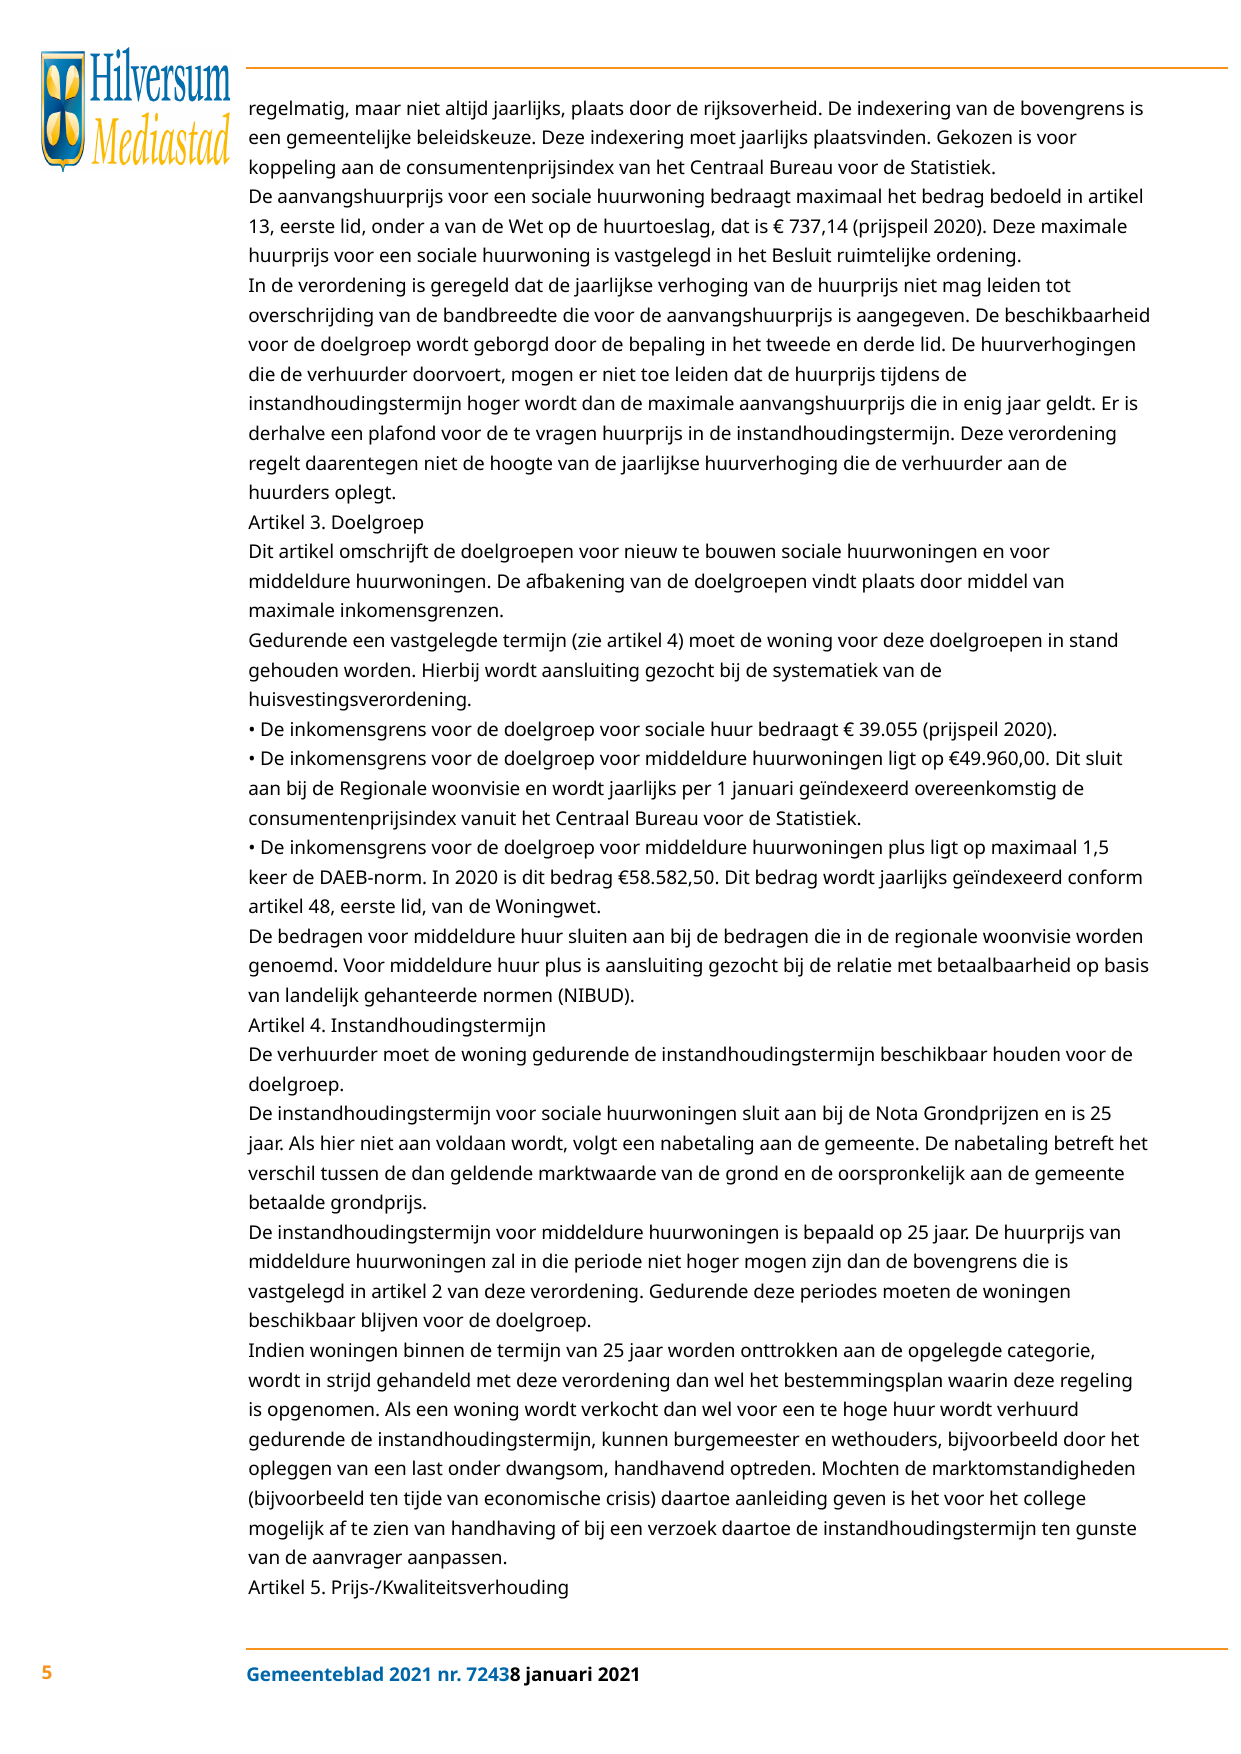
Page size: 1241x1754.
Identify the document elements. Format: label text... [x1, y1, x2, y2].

text Indien woningen binnen de termijn van 25 jaar worden onttrokken aan de opgelegde categorie, wordt in strijd gehandeld met deze verordening dan wel het bestemmingsplan waarin deze regeling is opgenomen. Als een woning wordt verkocht dan wel voor een te hoge huur wordt verhuurd gedurende de instandhoudingstermijn, kunnen burgemeester en wethouders, bijvoorbeeld door het opleggen van een last onder dwangsom, handhavend optreden. Mochten de marktomstandigheden (bijvoorbeeld ten tijde van economische crisis) daartoe aanleiding geven is het voor het college mogelijk af te zien van handhaving of bij een verzoek daartoe de instandhoudingstermijn ten gunste van de aanvrager aanpassen. [248, 1337, 1152, 1570]
text De verhuurder moet de woning gedurende de instandhoudingstermijn beschikbaar houden voor de doelgroep. [248, 1041, 1152, 1097]
text • De inkomensgrens voor de doelgroep voor middeldure huurwoningen plus ligt op maximaal 1,5 keer de DAEB‐norm. In 2020 is dit bedrag €58.582,50. Dit bedrag wordt jaarlijks geïndexeerd conform artikel 48, eerste lid, van de Woningwet. [248, 834, 1152, 919]
text regelmatig, maar niet altijd jaarlijks, plaats door de rijksoverheid. De indexering van de bovengrens is een gemeentelijke beleidskeuze. Deze indexering moet jaarlijks plaatsvinden. Gekozen is voor koppeling aan de consumentenprijsindex van het Centraal Bureau voor de Statistiek. [248, 95, 1152, 180]
text Artikel 5. Prijs-/Kwaliteitsverhouding [248, 1574, 1152, 1600]
text De bedragen voor middeldure huur sluiten aan bij de bedragen die in de regionale woonvisie worden genoemd. Voor middeldure huur plus is aansluiting gezocht bij de relatie met betaalbaarheid op basis van landelijk gehanteerde normen (NIBUD). [248, 923, 1152, 1008]
text De instandhoudingstermijn voor sociale huurwoningen sluit aan bij de Nota Grondprijzen en is 25 jaar. Als hier niet aan voldaan wordt, volgt een nabetaling aan de gemeente. De nabetaling betreft het verschil tussen de dan geldende marktwaarde van de grond en de oorspronkelijk aan de gemeente betaalde grondprijs. [248, 1101, 1152, 1215]
text Artikel 4. Instandhoudingstermijn [248, 1012, 1152, 1038]
text De aanvangshuurprijs voor een sociale huurwoning bedraagt maximaal het bedrag bedoeld in artikel 13, eerste lid, onder a van de Wet op de huurtoeslag, dat is € 737,14 (prijspeil 2020). Deze maximale huurprijs voor een sociale huurwoning is vastgelegd in het Besluit ruimtelijke ordening. [248, 183, 1152, 268]
text Dit artikel omschrijft de doelgroepen voor nieuw te bouwen sociale huurwoningen en voor middeldure huurwoningen. De afbakening van de doelgroepen vindt plaats door middel van maximale inkomensgrenzen. [248, 538, 1152, 623]
text • De inkomensgrens voor de doelgroep voor middeldure huurwoningen ligt op €49.960,00. Dit sluit aan bij de Regionale woonvisie en wordt jaarlijks per 1 januari geïndexeerd overeenkomstig de consumentenprijsindex vanuit het Centraal Bureau voor de Statistiek. [248, 746, 1152, 831]
text • De inkomensgrens voor de doelgroep voor sociale huur bedraagt € 39.055 (prijspeil 2020). [248, 716, 1152, 742]
text Artikel 3. Doelgroep [248, 509, 1152, 535]
picture [41, 47, 231, 172]
text De instandhoudingstermijn voor middeldure huurwoningen is bepaald op 25 jaar. De huurprijs van middeldure huurwoningen zal in die periode niet hoger mogen zijn dan de bovengrens die is vastgelegd in artikel 2 van deze verordening. Gedurende deze periodes moeten de woningen beschikbaar blijven voor de doelgroep. [248, 1219, 1152, 1333]
text In de verordening is geregeld dat de jaarlijkse verhoging van de huurprijs niet mag leiden tot overschrijding van de bandbreedte die voor de aanvangshuurprijs is aangegeven. De beschikbaarheid voor de doelgroep wordt geborgd door de bepaling in het tweede en derde lid. De huurverhogingen die de verhuurder doorvoert, mogen er niet toe leiden dat de huurprijs tijdens de instandhoudingstermijn hoger wordt dan de maximale aanvangshuurprijs die in enig jaar geldt. Er is derhalve een plafond voor de te vragen huurprijs in de instandhoudingstermijn. Deze verordening regelt daarentegen niet de hoogte van de jaarlijkse huurverhoging die de verhuurder aan de huurders oplegt. [248, 272, 1152, 505]
text Gedurende een vastgelegde termijn (zie artikel 4) moet de woning voor deze doelgroepen in stand gehouden worden. Hierbij wordt aansluiting gezocht bij de systematiek van de huisvestingsverordening. [248, 627, 1152, 712]
